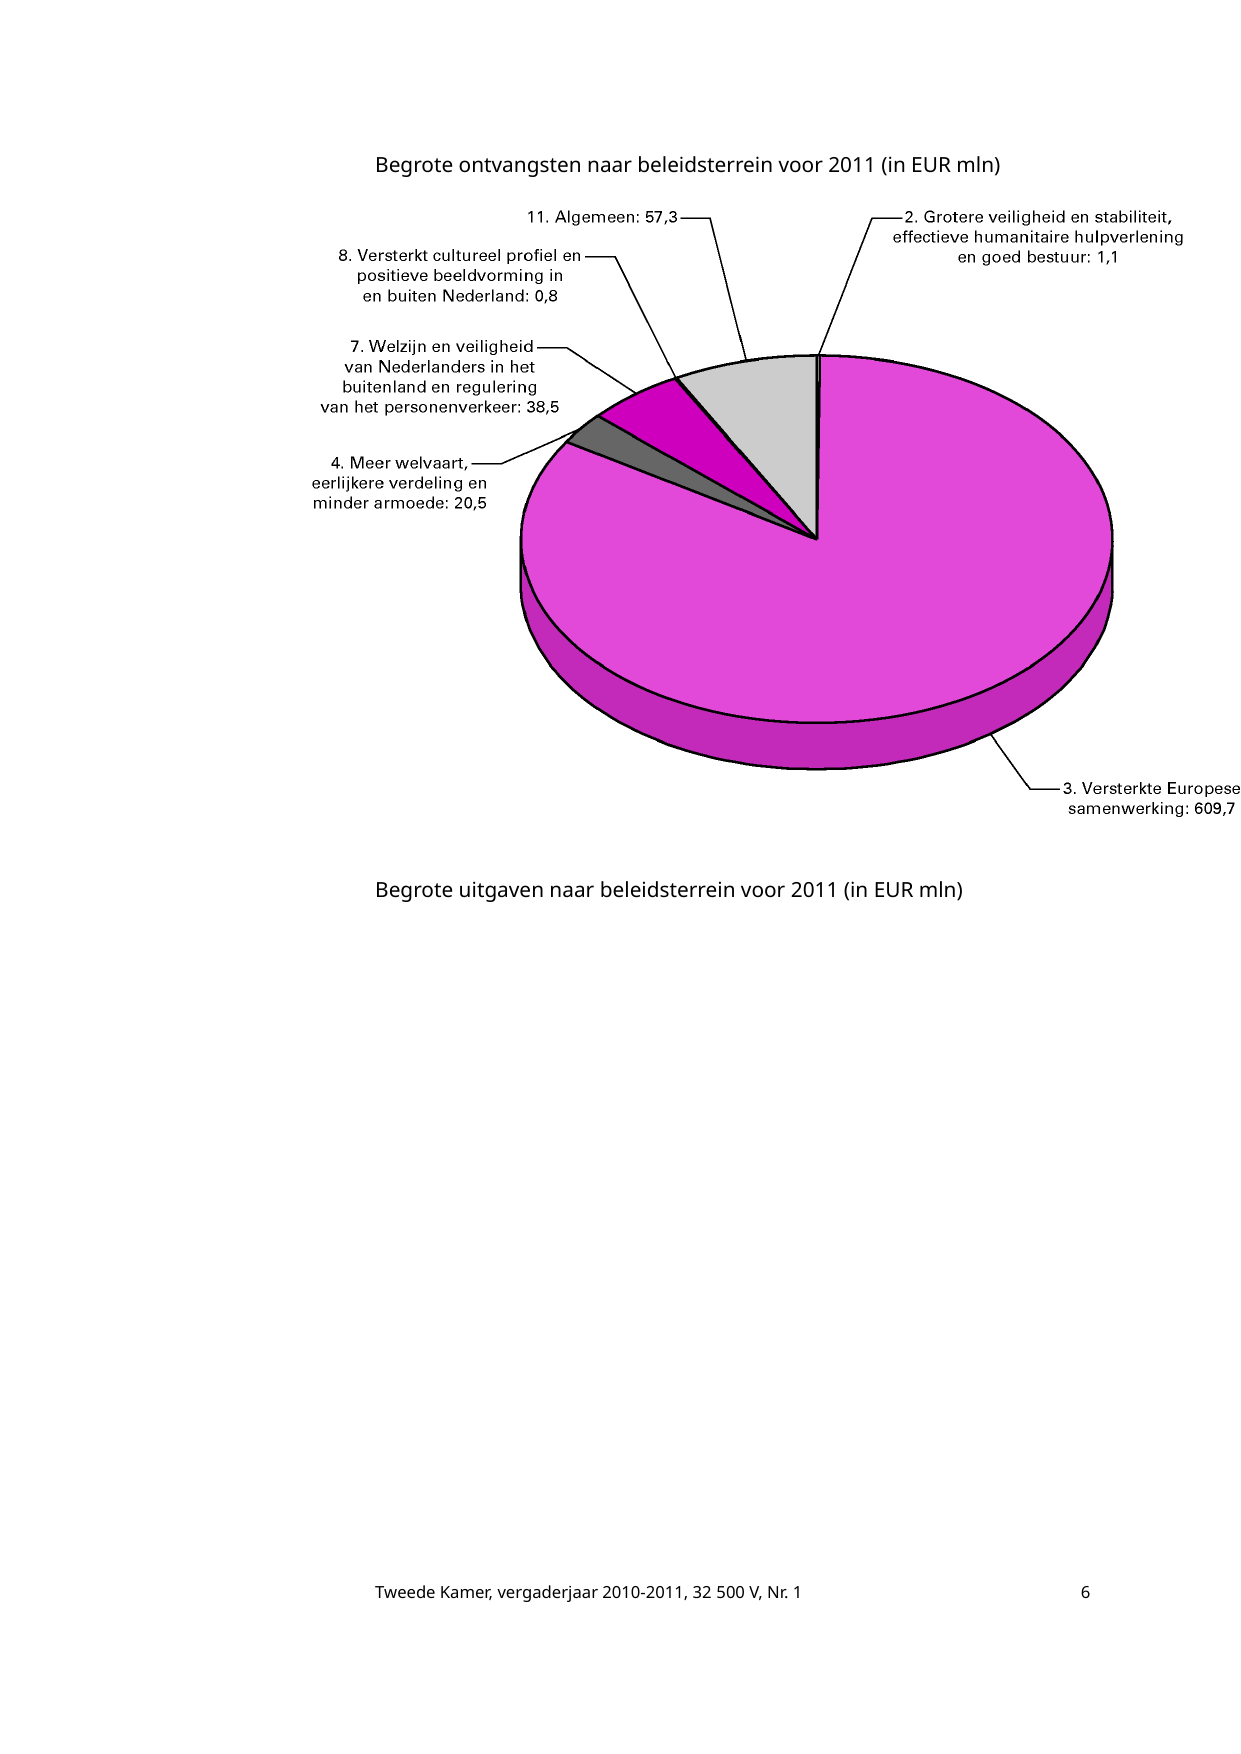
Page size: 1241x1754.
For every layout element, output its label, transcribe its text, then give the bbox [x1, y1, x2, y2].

picture [312, 208, 1241, 818]
text Begrote uitgaven naar beleidsterrein voor 2011 (in EUR mln) [375, 876, 1090, 904]
text Begrote ontvangsten naar beleidsterrein voor 2011 (in EUR mln) [375, 150, 1090, 178]
